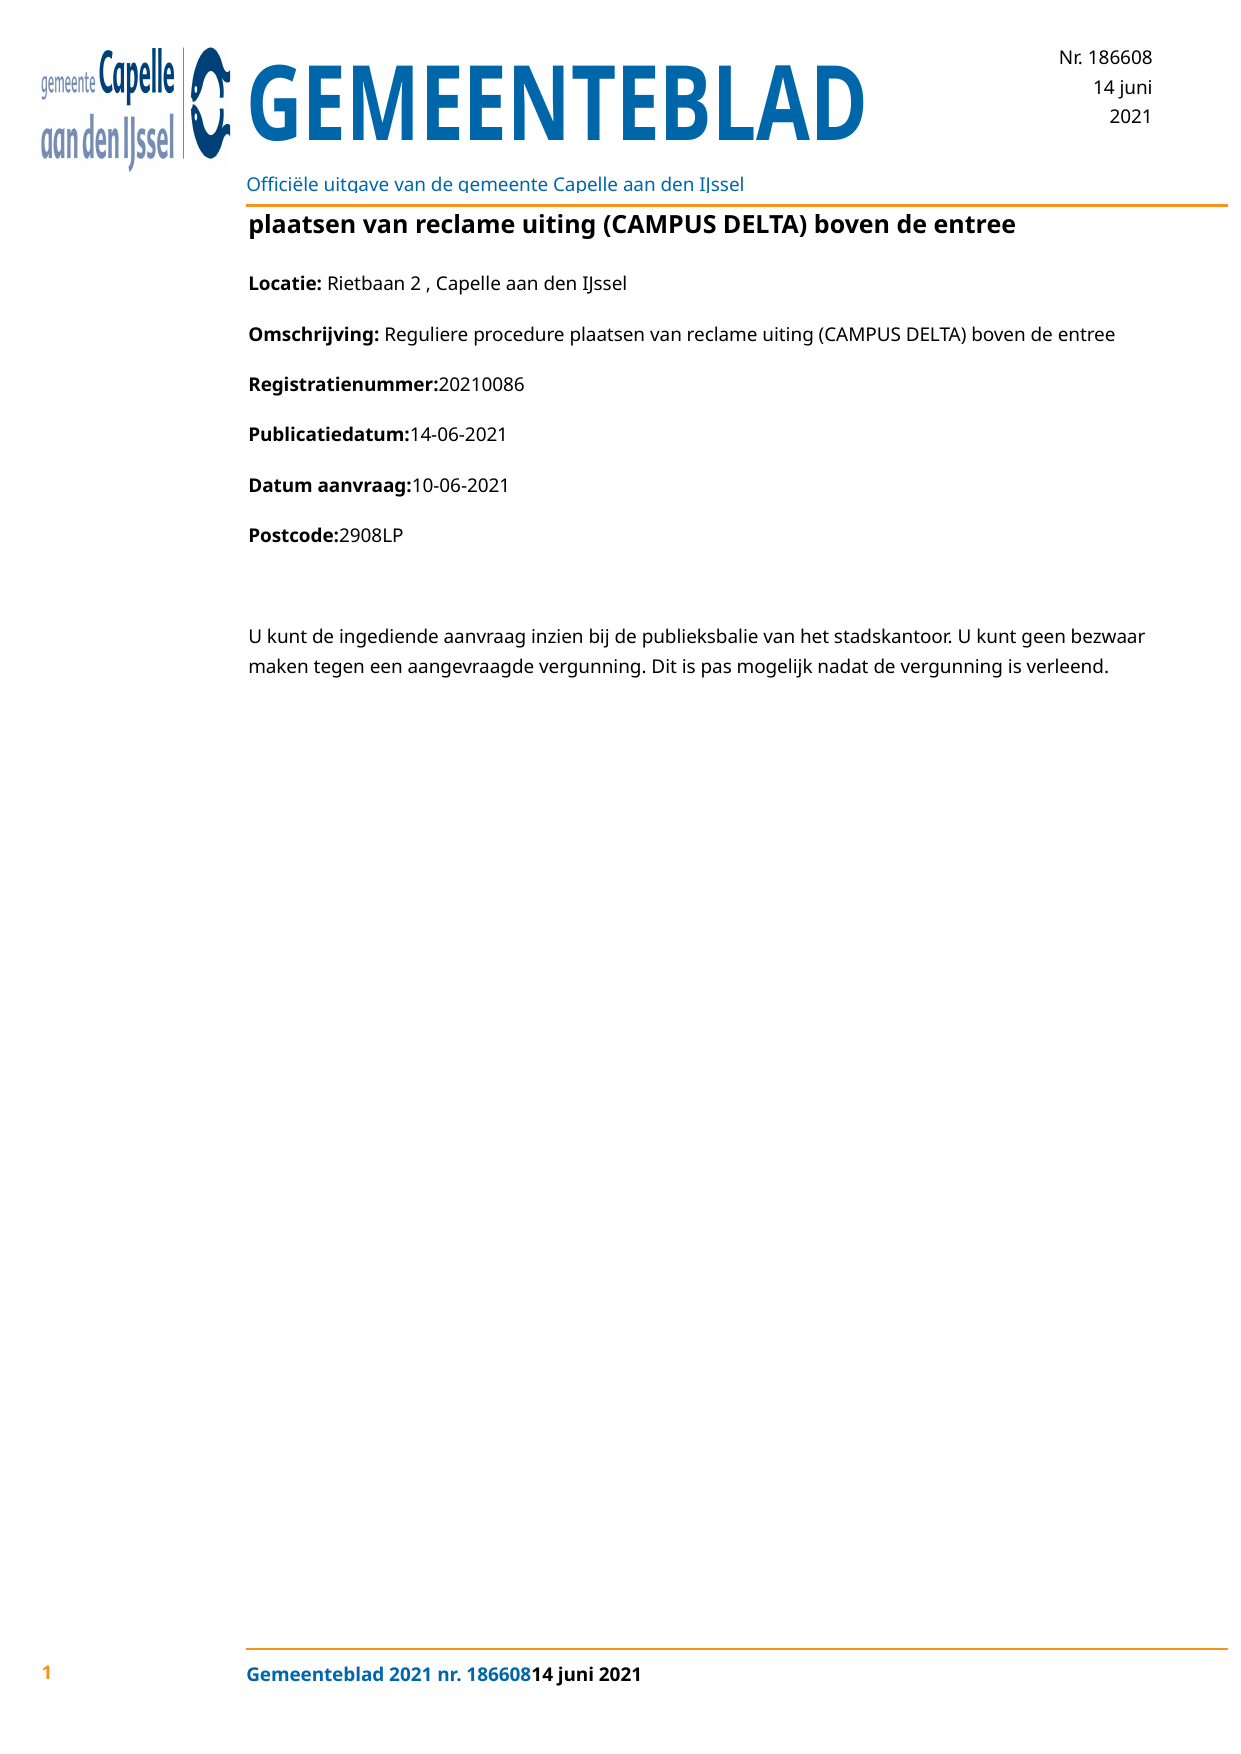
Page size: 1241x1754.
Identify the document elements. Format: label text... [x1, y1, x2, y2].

text Datum aanvraag:10-06-2021 [248, 472, 1152, 498]
text Postcode:2908LP [248, 522, 1152, 548]
picture [41, 47, 231, 172]
text Publicatiedatum:14-06-2021 [248, 422, 1152, 447]
text Omschrijving: Reguliere procedure plaatsen van reclame uiting (CAMPUS DELTA) boven de entree [248, 321, 1152, 346]
text Registratienummer:20210086 [248, 371, 1152, 397]
text U kunt de ingediende aanvraag inzien bij de publieksbalie van het stadskantoor. U kunt geen bezwaar maken tegen een aangevraagde vergunning. Dit is pas mogelijk nadat de vergunning is verleend. [248, 623, 1152, 678]
text plaatsen van reclame uiting (CAMPUS DELTA) boven de entree [248, 207, 1152, 241]
text Locatie: Rietbaan 2 , Capelle aan den IJssel [248, 270, 1152, 296]
